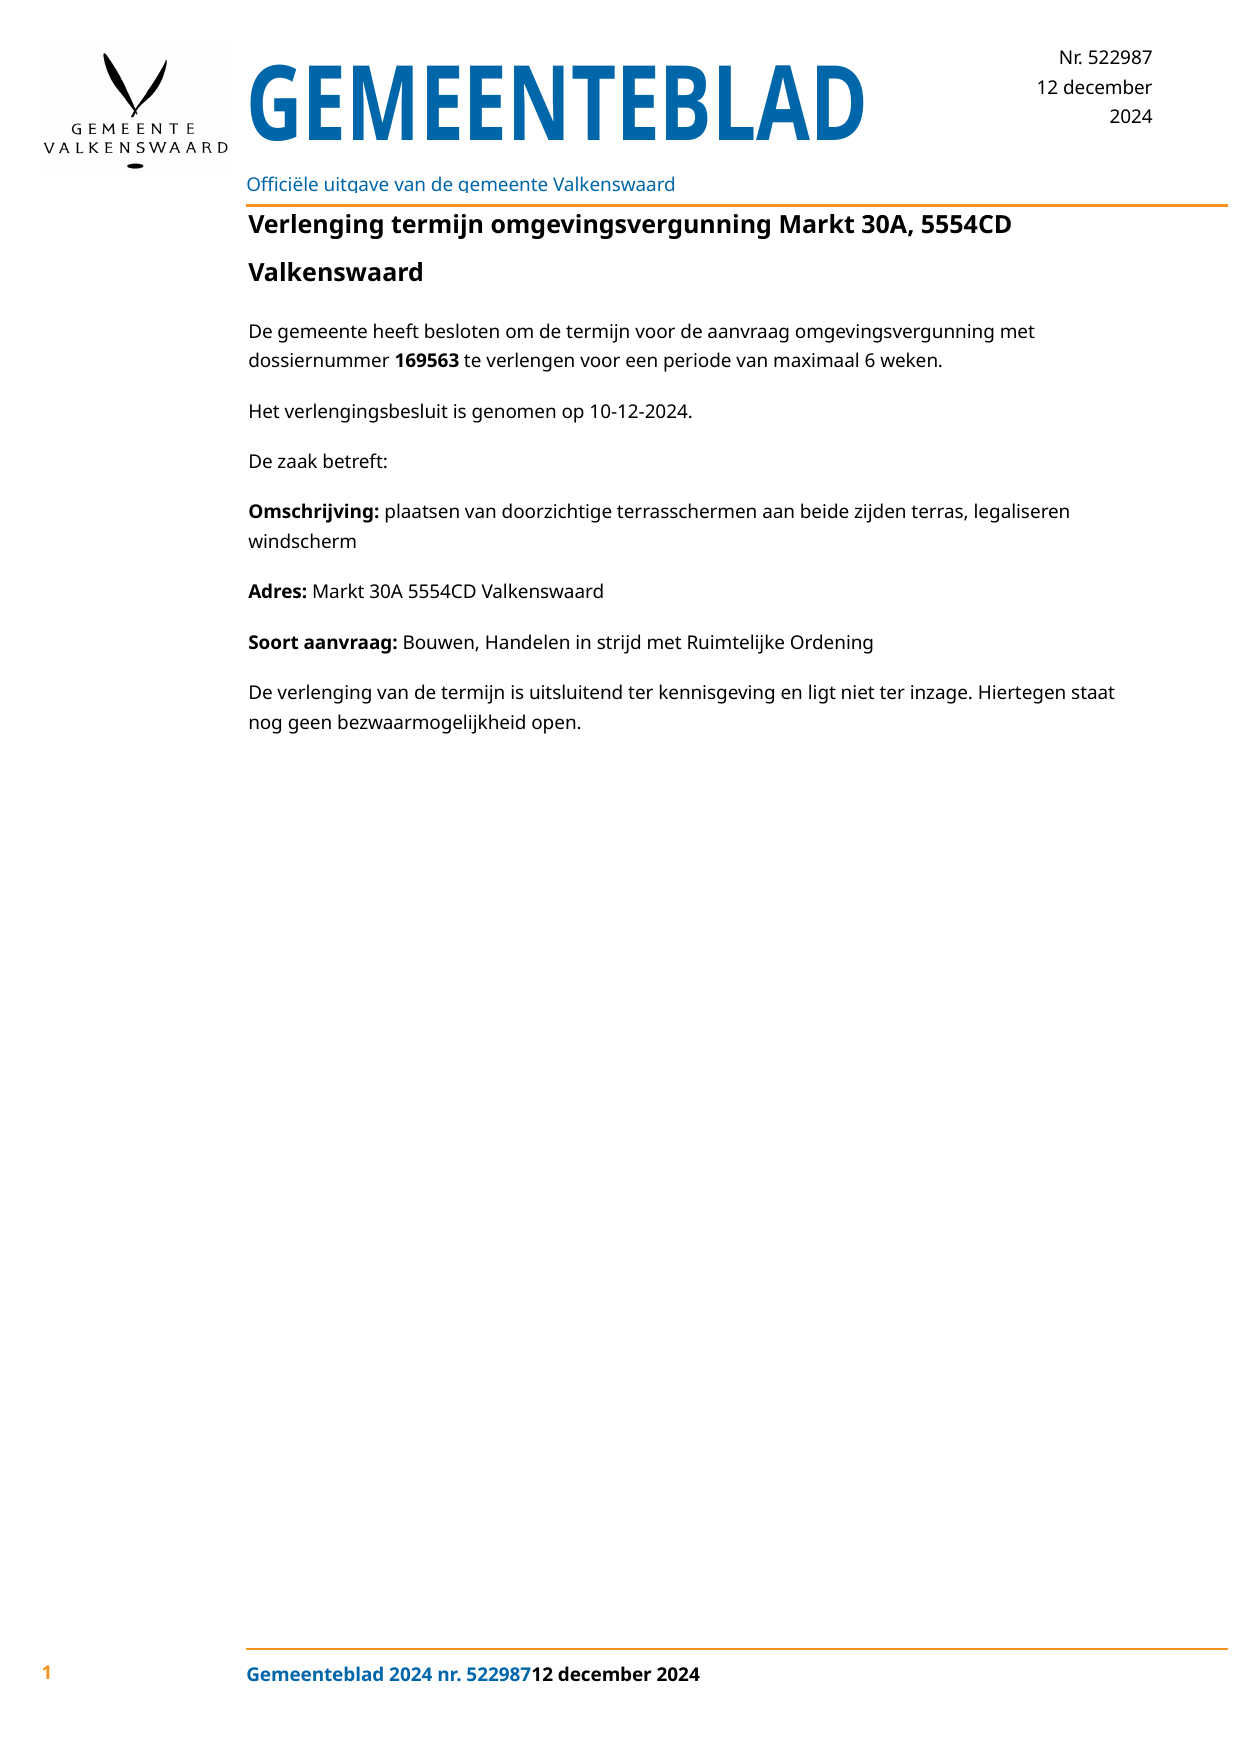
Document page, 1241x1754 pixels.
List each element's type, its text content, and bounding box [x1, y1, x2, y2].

text De gemeente heeft besloten om de termijn voor de aanvraag omgevingsvergunning met dossiernummer 169563 te verlengen voor een periode van maximaal 6 weken. [248, 318, 1152, 373]
text Verlenging termijn omgevingsvergunning Markt 30A, 5554CD Valkenswaard [248, 207, 1152, 288]
text Het verlengingsbesluit is genomen op 10-12-2024. [248, 398, 1152, 424]
text Adres: Markt 30A 5554CD Valkenswaard [248, 579, 1152, 604]
text Soort aanvraag: Bouwen, Handelen in strijd met Ruimtelijke Ordening [248, 629, 1152, 655]
text Omschrijving: plaatsen van doorzichtige terrasschermen aan beide zijden terras, legaliseren windscherm [248, 499, 1152, 554]
text De zaak betreft: [248, 448, 1152, 474]
text De verlenging van de termijn is uitsluitend ter kennisgeving en ligt niet ter inzage. Hiertegen staat nog geen bezwaarmogelijkheid open. [248, 679, 1152, 735]
picture [41, 47, 231, 172]
